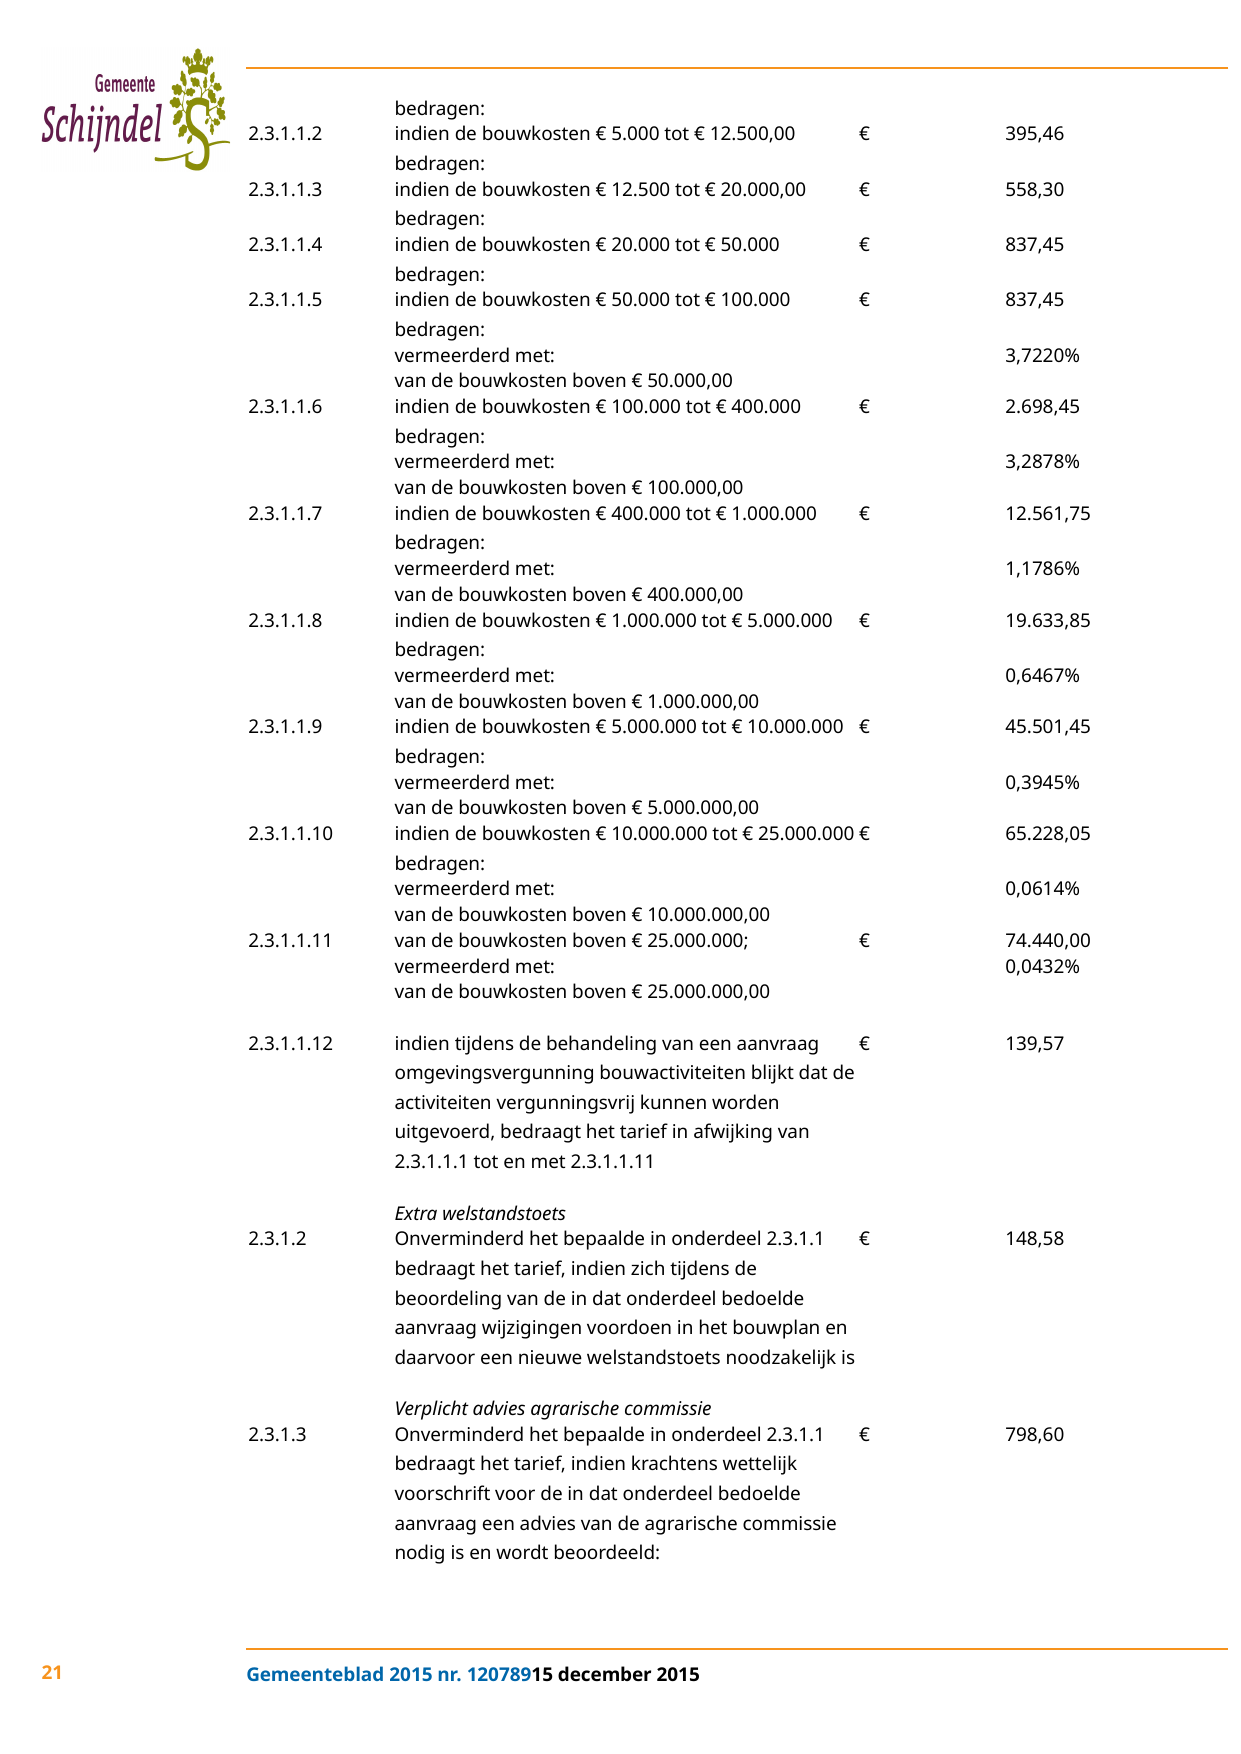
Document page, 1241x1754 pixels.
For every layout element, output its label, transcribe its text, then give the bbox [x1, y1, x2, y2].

table_cell [859, 449, 1005, 474]
table_cell [1005, 1565, 1152, 1591]
table_cell [1005, 1174, 1152, 1200]
table_cell 837,45 [1005, 286, 1152, 342]
table_cell van de bouwkosten boven € 25.000.000,00 [394, 979, 859, 1004]
table_cell 2.3.1.2 [248, 1226, 394, 1369]
table_cell € [859, 176, 1005, 231]
table_cell 2.3.1.1.7 [248, 500, 394, 555]
table_cell [248, 1004, 394, 1030]
table_cell [859, 876, 1005, 901]
table_cell 2.3.1.1.2 [248, 121, 394, 176]
table_cell indien de bouwkosten € 12.500 tot € 20.000,00 bedragen: [394, 176, 859, 231]
table_cell [859, 555, 1005, 581]
table_cell [248, 368, 394, 393]
table_cell € [859, 714, 1005, 769]
table_cell vermeerderd met: [394, 342, 859, 367]
table_cell 837,45 [1005, 231, 1152, 286]
table_cell 0,0432% [1005, 953, 1152, 978]
table_cell [1005, 688, 1152, 713]
table_cell 0,6467% [1005, 662, 1152, 688]
table_cell 148,58 [1005, 1226, 1152, 1369]
table_cell 2.3.1.1.8 [248, 607, 394, 662]
table_cell vermeerderd met: [394, 449, 859, 474]
table_cell [1005, 795, 1152, 820]
table_cell [1005, 979, 1152, 1004]
table_cell [859, 581, 1005, 607]
table_cell [248, 1200, 394, 1226]
table_cell € [859, 1030, 1005, 1174]
table_cell [248, 795, 394, 820]
table_cell 798,60 [1005, 1421, 1152, 1565]
table_cell [859, 1370, 1005, 1395]
table_cell 19.633,85 [1005, 607, 1152, 662]
table_cell € [859, 393, 1005, 448]
table_cell van de bouwkosten boven € 400.000,00 [394, 581, 859, 607]
table_cell 2.3.1.1.9 [248, 714, 394, 769]
table_cell van de bouwkosten boven € 5.000.000,00 [394, 795, 859, 820]
table_cell € [859, 1226, 1005, 1369]
table_cell [248, 555, 394, 581]
table_cell indien de bouwkosten € 1.000.000 tot € 5.000.000 bedragen: [394, 607, 859, 662]
table_cell indien de bouwkosten € 5.000 tot € 12.500,00 bedragen: [394, 121, 859, 176]
table_cell [1005, 1370, 1152, 1395]
table_cell [248, 95, 394, 121]
table_cell 65.228,05 [1005, 820, 1152, 876]
table_cell [248, 662, 394, 688]
table_cell [859, 979, 1005, 1004]
table_cell Verplicht advies agrarische commissie [394, 1395, 859, 1421]
table_cell [859, 795, 1005, 820]
table_cell [859, 342, 1005, 367]
table_cell [1005, 474, 1152, 500]
table_cell [1005, 368, 1152, 393]
table_cell Extra welstandstoets [394, 1200, 859, 1226]
table_cell [859, 953, 1005, 978]
table_cell indien de bouwkosten € 10.000.000 tot € 25.000.000 bedragen: [394, 820, 859, 876]
table_cell 395,46 [1005, 121, 1152, 176]
table_cell van de bouwkosten boven € 1.000.000,00 [394, 688, 859, 713]
table_cell [859, 368, 1005, 393]
table_cell [248, 1174, 394, 1200]
table_cell € [859, 820, 1005, 876]
table_cell indien de bouwkosten € 20.000 tot € 50.000 bedragen: [394, 231, 859, 286]
table_cell [248, 769, 394, 794]
picture [41, 47, 231, 172]
table_cell [248, 876, 394, 901]
table_cell indien de bouwkosten € 400.000 tot € 1.000.000 bedragen: [394, 500, 859, 555]
table_cell 74.440,00 [1005, 927, 1152, 953]
table_cell [1005, 581, 1152, 607]
table_cell 2.3.1.1.11 [248, 927, 394, 953]
table_cell [859, 662, 1005, 688]
table_cell 3,2878% [1005, 449, 1152, 474]
table_cell vermeerderd met: [394, 876, 859, 901]
table_cell van de bouwkosten boven € 10.000.000,00 [394, 901, 859, 927]
table_cell [859, 769, 1005, 794]
table_cell [394, 1565, 859, 1591]
table_cell 2.3.1.1.5 [248, 286, 394, 342]
table_cell € [859, 1421, 1005, 1565]
table_cell [1005, 1395, 1152, 1421]
table_cell 12.561,75 [1005, 500, 1152, 555]
table_cell [859, 474, 1005, 500]
table_cell [859, 1004, 1005, 1030]
table_cell [859, 1200, 1005, 1226]
table_cell [248, 581, 394, 607]
table_cell vermeerderd met: [394, 953, 859, 978]
table_cell indien de bouwkosten € 100.000 tot € 400.000 bedragen: [394, 393, 859, 448]
table_cell [1005, 1004, 1152, 1030]
table_cell [394, 1174, 859, 1200]
table_cell [248, 342, 394, 367]
table_cell [248, 688, 394, 713]
table_cell [859, 95, 1005, 121]
table_cell [859, 688, 1005, 713]
table_cell [1005, 901, 1152, 927]
table_cell € [859, 286, 1005, 342]
table_cell 2.3.1.1.3 [248, 176, 394, 231]
table_cell van de bouwkosten boven € 100.000,00 [394, 474, 859, 500]
table_cell [248, 1370, 394, 1395]
table_cell [248, 953, 394, 978]
table_cell 1,1786% [1005, 555, 1152, 581]
table_cell van de bouwkosten boven € 50.000,00 [394, 368, 859, 393]
table_cell [1005, 1200, 1152, 1226]
table_cell [1005, 95, 1152, 121]
table_cell € [859, 607, 1005, 662]
table_cell [859, 1395, 1005, 1421]
table_cell 0,0614% [1005, 876, 1152, 901]
table_cell € [859, 231, 1005, 286]
table_cell [248, 474, 394, 500]
table_cell 0,3945% [1005, 769, 1152, 794]
table_cell indien de bouwkosten € 5.000.000 tot € 10.000.000 bedragen: [394, 714, 859, 769]
table_cell 45.501,45 [1005, 714, 1152, 769]
table_cell vermeerderd met: [394, 769, 859, 794]
table_cell 3,7220% [1005, 342, 1152, 367]
table_cell [394, 1370, 859, 1395]
table_cell € [859, 500, 1005, 555]
table_cell indien tijdens de behandeling van een aanvraag omgevingsvergunning bouwactiviteiten blijkt dat de activiteiten vergunningsvrij kunnen worden uitgevoerd, bedraagt het tarief in afwijking van 2.3.1.1.1 tot en met 2.3.1.1.11 [394, 1030, 859, 1174]
table_cell [859, 1174, 1005, 1200]
table_cell 2.3.1.3 [248, 1421, 394, 1565]
table_cell 2.3.1.1.4 [248, 231, 394, 286]
table_cell bedragen: [394, 95, 859, 121]
table_cell Onverminderd het bepaalde in onderdeel 2.3.1.1 bedraagt het tarief, indien krachtens wettelijk voorschrift voor de in dat onderdeel bedoelde aanvraag een advies van de agrarische commissie nodig is en wordt beoordeeld: [394, 1421, 859, 1565]
table_cell [859, 1565, 1005, 1591]
table_cell van de bouwkosten boven € 25.000.000; [394, 927, 859, 953]
table_cell 2.3.1.1.6 [248, 393, 394, 448]
table_cell [248, 1395, 394, 1421]
table_cell 2.3.1.1.10 [248, 820, 394, 876]
table_cell 2.698,45 [1005, 393, 1152, 448]
table_cell 558,30 [1005, 176, 1152, 231]
table_cell vermeerderd met: [394, 555, 859, 581]
table_cell [248, 449, 394, 474]
table_cell 2.3.1.1.12 [248, 1030, 394, 1174]
table_cell Onverminderd het bepaalde in onderdeel 2.3.1.1 bedraagt het tarief, indien zich tijdens de beoordeling van de in dat onderdeel bedoelde aanvraag wijzigingen voordoen in het bouwplan en daarvoor een nieuwe welstandstoets noodzakelijk is [394, 1226, 859, 1369]
table_cell indien de bouwkosten € 50.000 tot € 100.000 bedragen: [394, 286, 859, 342]
table_cell vermeerderd met: [394, 662, 859, 688]
table_cell 139,57 [1005, 1030, 1152, 1174]
table_cell [859, 901, 1005, 927]
table_cell [248, 901, 394, 927]
table_cell € [859, 121, 1005, 176]
table_cell [248, 1565, 394, 1591]
table_cell [248, 979, 394, 1004]
table_cell [394, 1004, 859, 1030]
table_cell € [859, 927, 1005, 953]
